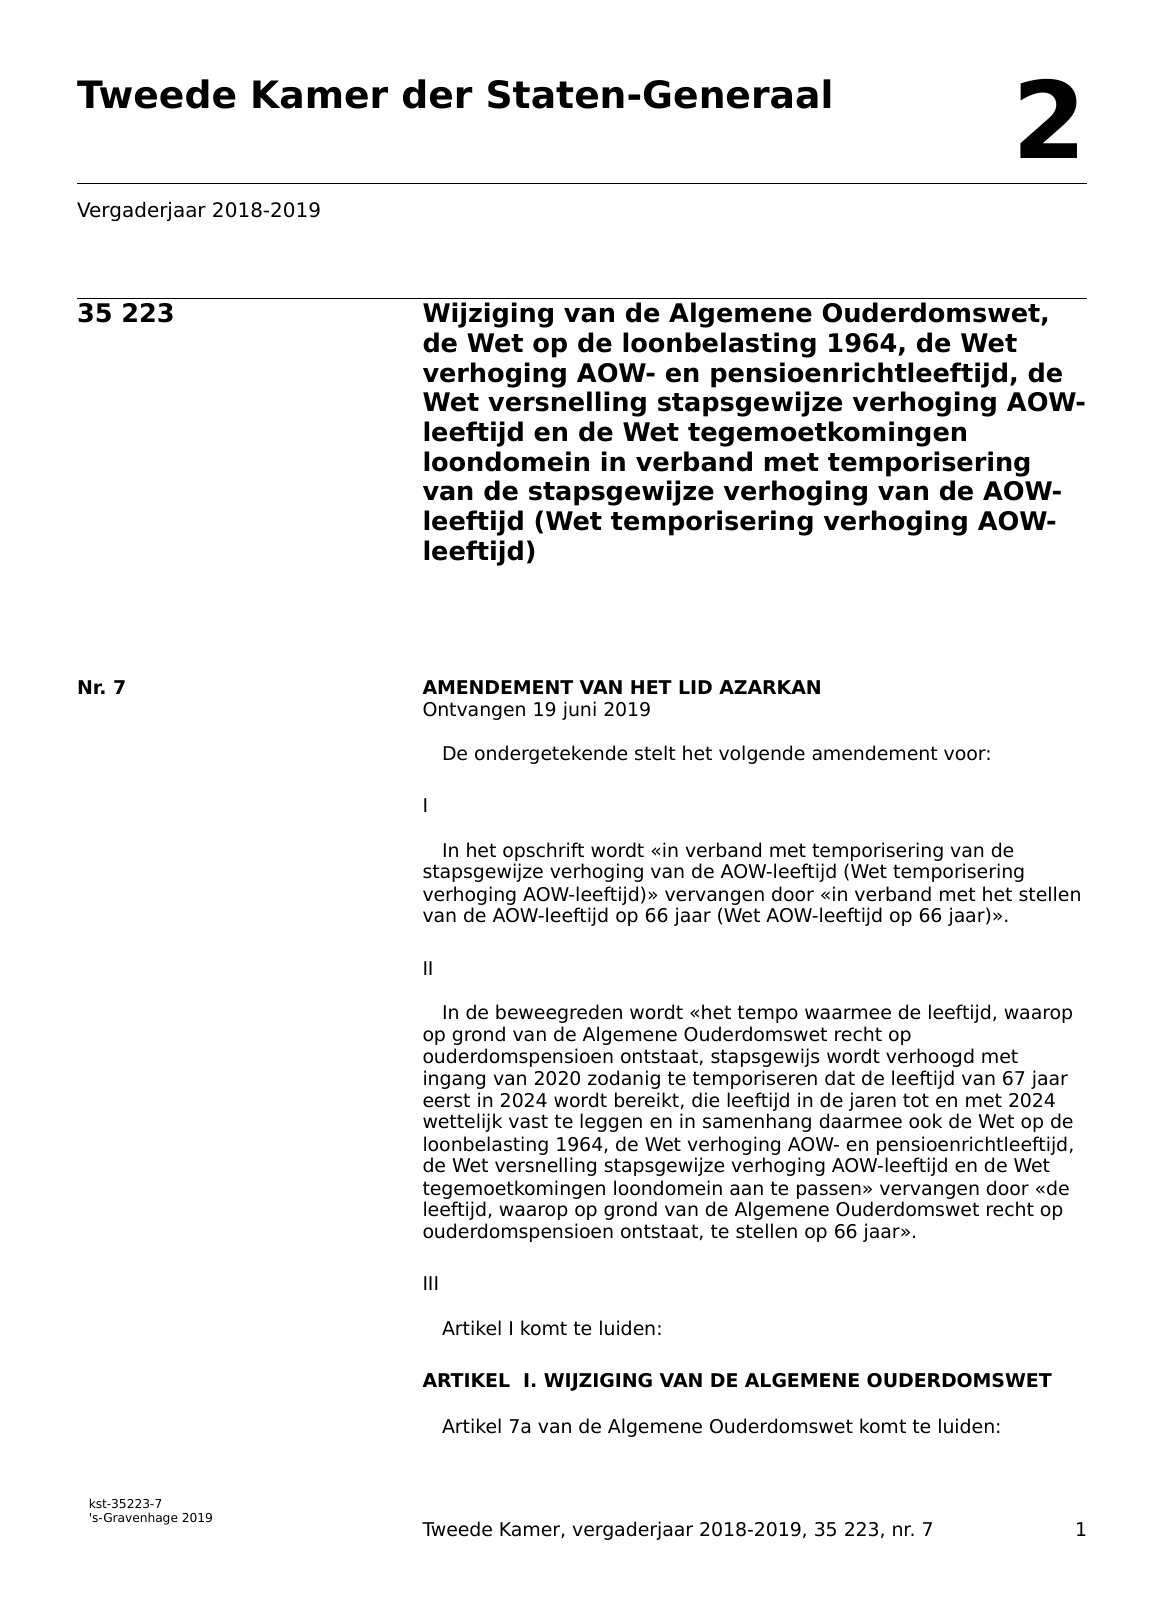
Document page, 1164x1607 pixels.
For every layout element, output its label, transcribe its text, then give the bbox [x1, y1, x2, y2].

text 's-Gravenhage 2019 [88, 1511, 323, 1525]
subtitle II [422, 957, 1087, 979]
text De ondergetekende stelt het volgende amendement voor: [422, 743, 1087, 765]
text kst-35223-7 [88, 1497, 323, 1511]
subtitle 35 223 Wijziging van de Algemene Ouderdomswet, de Wet op de loonbelasting 1964, de Wet verhoging AOW- en pensioenrichtleeftijd, de Wet versnelling stapsgewijze verhoging AOW-leeftijd en de Wet tegemoetkomingen loondomein in verband met temporisering van de stapsgewijze verhoging van de AOW-leeftijd (Wet temporisering verhoging AOW-leeftijd) [77, 299, 1087, 566]
text Artikel I komt te luiden: [422, 1317, 1087, 1339]
text In de beweegreden wordt «het tempo waarmee de leeftijd, waarop op grond van de Algemene Ouderdomswet recht op ouderdomspensioen ontstaat, stapsgewijs wordt verhoogd met ingang van 2020 zodanig te temporiseren dat de leeftijd van 67 jaar eerst in 2024 wordt bereikt, die leeftijd in de jaren tot en met 2024 wettelijk vast te leggen en in samenhang daarmee ook de Wet op de loonbelasting 1964, de Wet verhoging AOW- en pensioenrichtleeftijd, de Wet versnelling stapsgewijze verhoging AOW-leeftijd en de Wet tegemoetkomingen loondomein aan te passen» vervangen door «de leeftijd, waarop op grond van de Algemene Ouderdomswet recht op ouderdomspensioen ontstaat, te stellen op 66 jaar». [422, 1002, 1087, 1243]
table_header Tweede Kamer der Staten-Generaal [77, 59, 886, 183]
text Ontvangen 19 juni 2019 [422, 699, 1087, 721]
subtitle Nr. 7 AMENDEMENT VAN HET LID AZARKAN [77, 677, 1087, 699]
subtitle III [422, 1273, 1087, 1295]
text In het opschrift wordt «in verband met temporisering van de stapsgewijze verhoging van de AOW-leeftijd (Wet temporisering verhoging AOW-leeftijd)» vervangen door «in verband met het stellen van de AOW-leeftijd op 66 jaar (Wet AOW-leeftijd op 66 jaar)». [422, 839, 1087, 927]
table_cell Vergaderjaar 2018-2019 [77, 184, 1087, 298]
text Artikel 7a van de Algemene Ouderdomswet komt te luiden: [422, 1416, 1087, 1438]
subtitle ARTIKEL I. WIJZIGING VAN DE ALGEMENE OUDERDOMSWET [422, 1369, 1087, 1391]
subtitle I [422, 795, 1087, 817]
table_header 2 [886, 59, 1087, 183]
